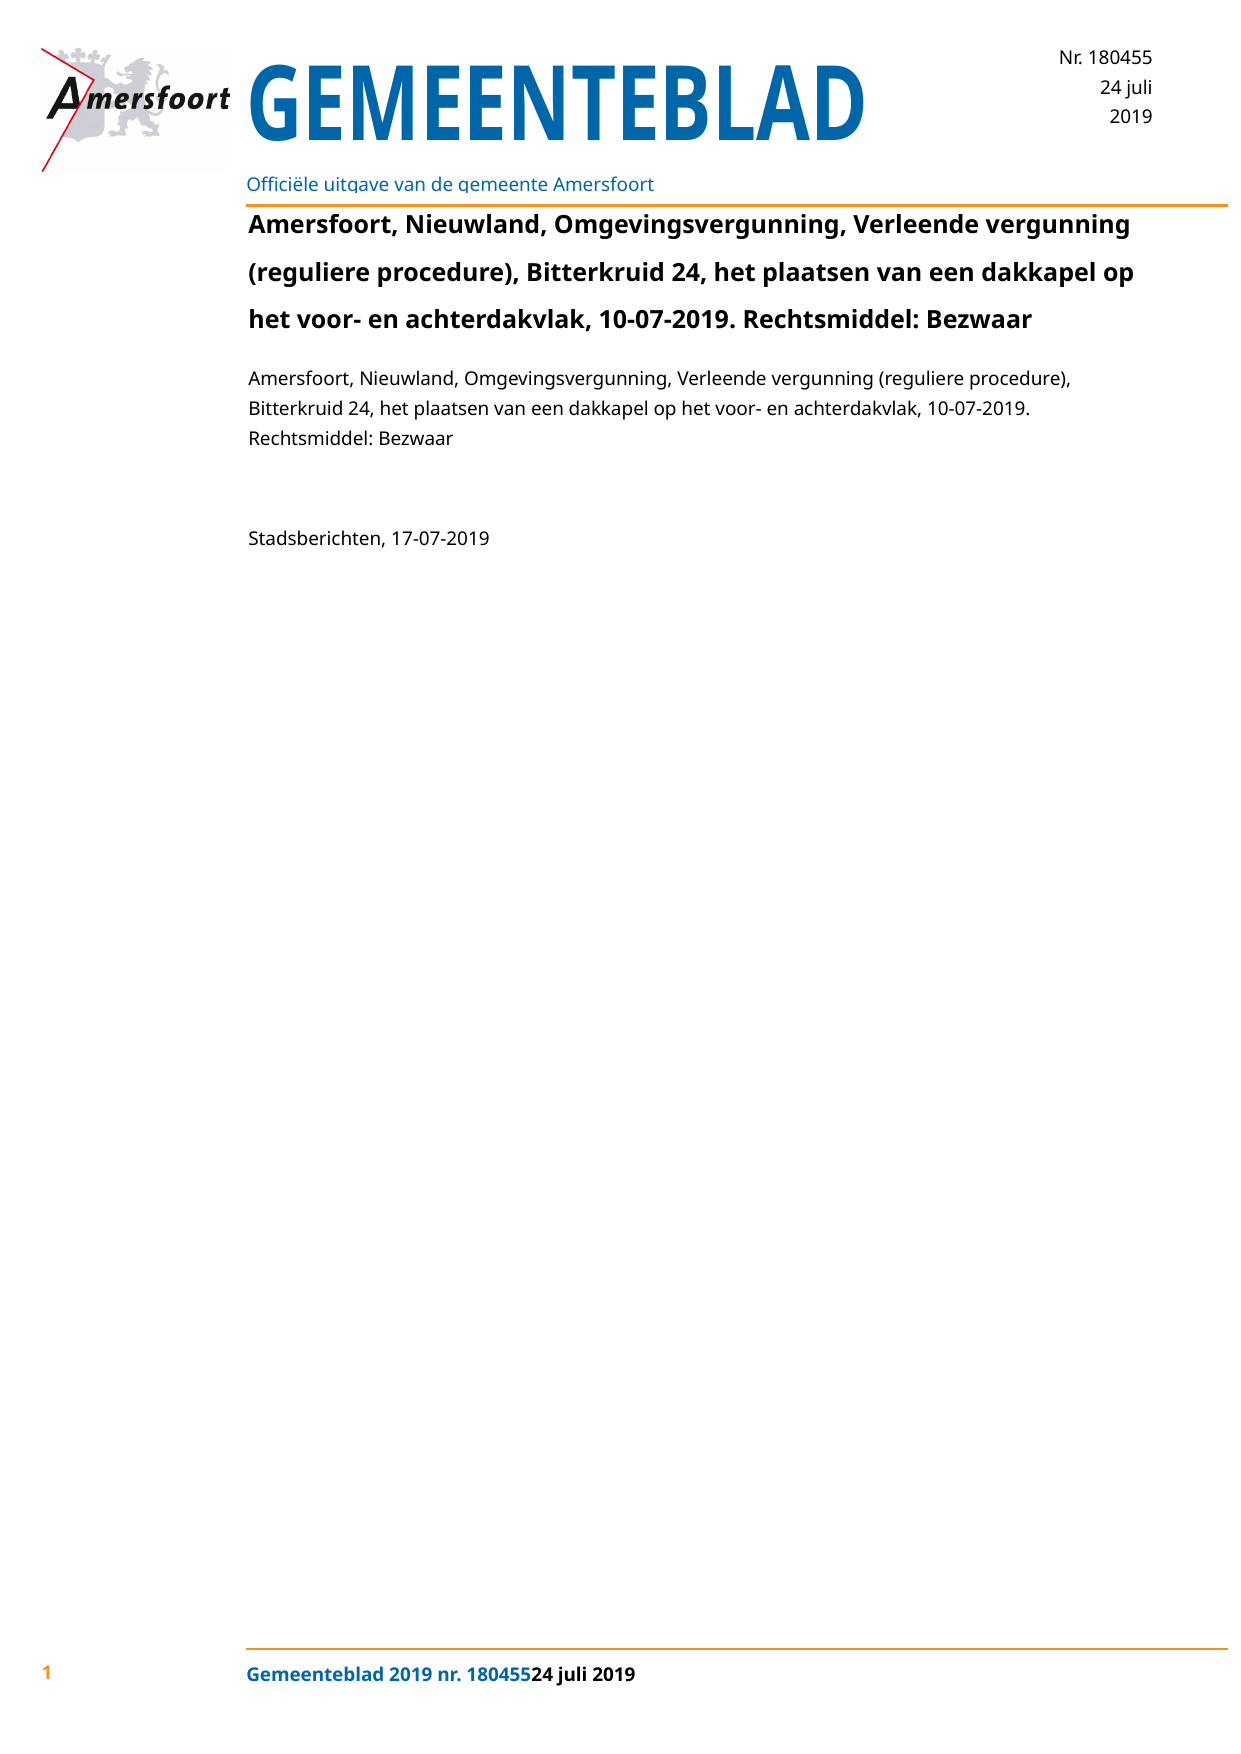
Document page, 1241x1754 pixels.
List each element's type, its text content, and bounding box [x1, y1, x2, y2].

text Amersfoort, Nieuwland, Omgevingsvergunning, Verleende vergunning (reguliere procedure), Bitterkruid 24, het plaatsen van een dakkapel op het voor- en achterdakvlak, 10-07-2019. Rechtsmiddel: Bezwaar [248, 366, 1152, 450]
text Stadsberichten, 17-07-2019 [248, 526, 1152, 551]
text Amersfoort, Nieuwland, Omgevingsvergunning, Verleende vergunning (reguliere procedure), Bitterkruid 24, het plaatsen van een dakkapel op het voor- en achterdakvlak, 10-07-2019. Rechtsmiddel: Bezwaar [248, 207, 1152, 336]
picture [41, 47, 231, 172]
